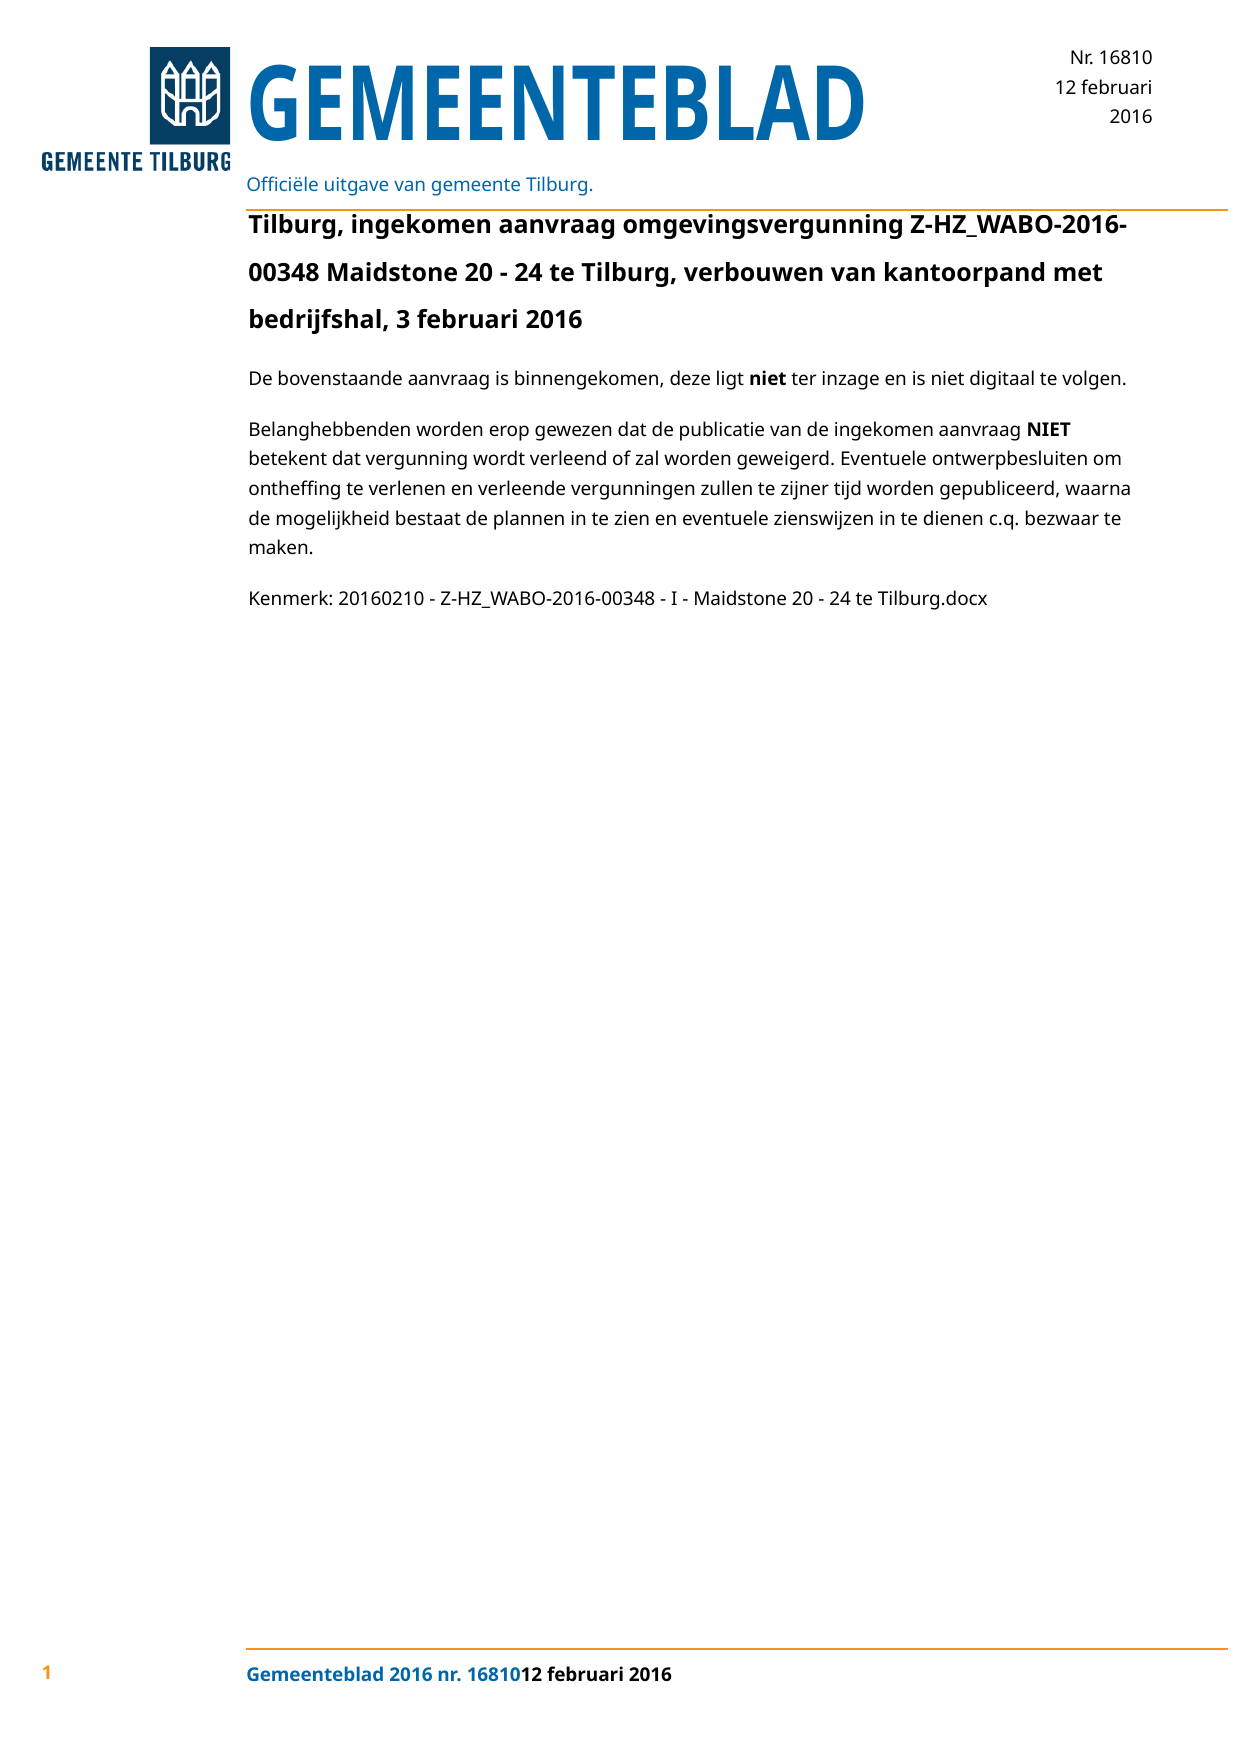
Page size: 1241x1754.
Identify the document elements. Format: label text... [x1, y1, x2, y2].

text Belanghebbenden worden erop gewezen dat de publicatie van de ingekomen aanvraag NIET betekent dat vergunning wordt verleend of zal worden geweigerd. Eventuele ontwerpbesluiten om ontheffing te verlenen en verleende vergunningen zullen te zijner tijd worden gepubliceerd, waarna de mogelijkheid bestaat de plannen in te zien en eventuele zienswijzen in te dienen c.q. bezwaar te maken. [248, 416, 1152, 560]
text Tilburg, ingekomen aanvraag omgevingsvergunning Z-HZ_WABO-2016-00348 Maidstone 20 - 24 te Tilburg, verbouwen van kantoorpand met bedrijfshal, 3 februari 2016 [248, 211, 1152, 336]
text De bovenstaande aanvraag is binnengekomen, deze ligt niet ter inzage en is niet digitaal te volgen. [248, 366, 1152, 391]
picture [41, 47, 231, 172]
text Kenmerk: 20160210 - Z-HZ_WABO-2016-00348 - I - Maidstone 20 - 24 te Tilburg.docx [248, 585, 1152, 610]
